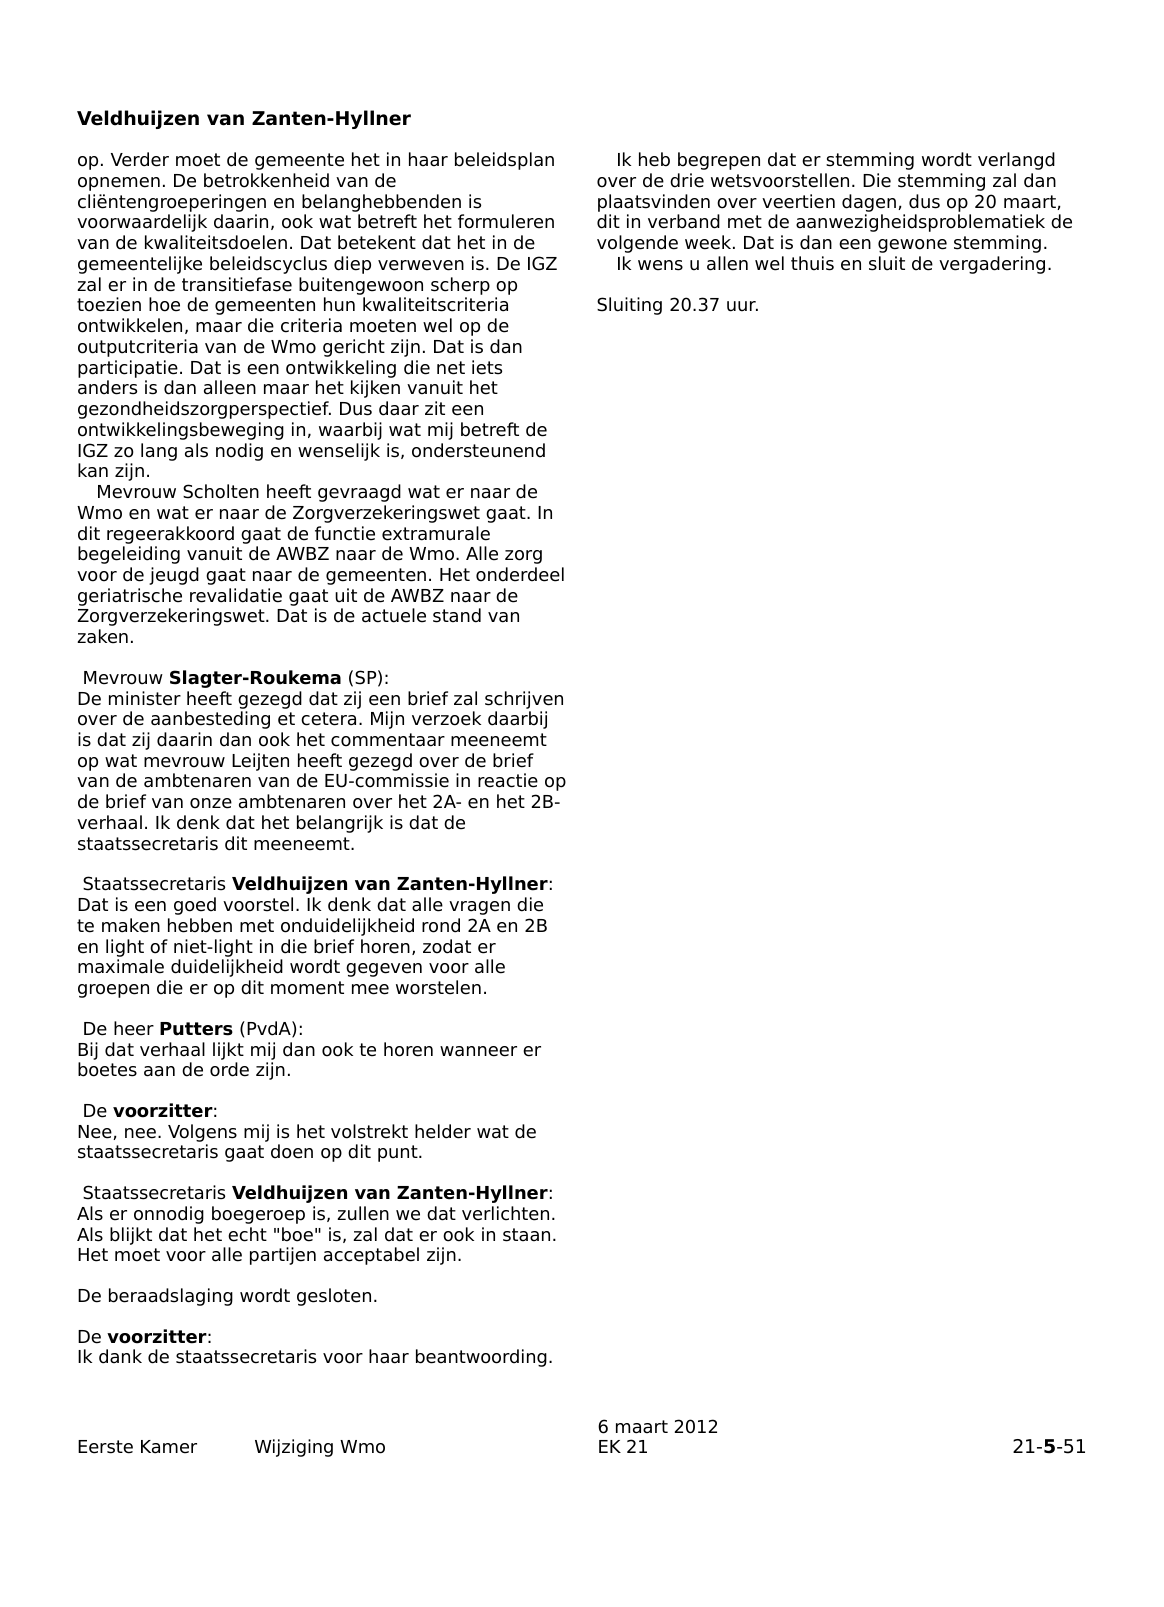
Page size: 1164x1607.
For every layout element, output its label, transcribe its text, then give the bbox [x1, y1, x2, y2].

text De minister heeft gezegd dat zij een brief zal schrijven over de aanbesteding et cetera. Mijn verzoek daarbij is dat zij daarin dan ook het commentaar meeneemt op wat mevrouw Leijten heeft gezegd over de brief van de ambtenaren van de EU-commissie in reactie op de brief van onze ambtenaren over het 2A- en het 2B-verhaal. Ik denk dat het belangrijk is dat de staatssecretaris dit meeneemt. [77, 688, 567, 854]
text De voorzitter: [77, 1101, 567, 1122]
text Als er onnodig boegeroep is, zullen we dat verlichten. Als blijkt dat het echt "boe" is, zal dat er ook in staan. Het moet voor alle partijen acceptabel zijn. [77, 1204, 567, 1266]
text Bij dat verhaal lijkt mij dan ook te horen wanneer er boetes aan de orde zijn. [77, 1039, 567, 1081]
text op. Verder moet de gemeente het in haar beleidsplan opnemen. De betrokkenheid van de cliëntengroeperingen en belanghebbenden is voorwaardelijk daarin, ook wat betreft het formuleren van de kwaliteitsdoelen. Dat betekent dat het in de gemeentelijke beleidscyclus diep verweven is. De IGZ zal er in de transitiefase buitengewoon scherp op toezien hoe de gemeenten hun kwaliteitscriteria ontwikkelen, maar die criteria moeten wel op de outputcriteria van de Wmo gericht zijn. Dat is dan participatie. Dat is een ontwikkeling die net iets anders is dan alleen maar het kijken vanuit het gezondheidszorgperspectief. Dus daar zit een ontwikkelingsbeweging in, waarbij wat mij betreft de IGZ zo lang als nodig en wenselijk is, ondersteunend kan zijn. [77, 150, 567, 482]
text Dat is een goed voorstel. Ik denk dat alle vragen die te maken hebben met onduidelijkheid rond 2A en 2B en light of niet-light in die brief horen, zodat er maximale duidelijkheid wordt gegeven voor alle groepen die er op dit moment mee worstelen. [77, 895, 567, 999]
text Ik heb begrepen dat er stemming wordt verlangd over de drie wetsvoorstellen. Die stemming zal dan plaatsvinden over veertien dagen, dus op 20 maart, dit in verband met de aanwezigheidsproblematiek de volgende week. Dat is dan een gewone stemming. [596, 150, 1087, 254]
text Staatssecretaris Veldhuijzen van Zanten-Hyllner: [77, 874, 567, 895]
text Staatssecretaris Veldhuijzen van Zanten-Hyllner: [77, 1183, 567, 1204]
text De voorzitter: [77, 1327, 567, 1347]
text Ik dank de staatssecretaris voor haar beantwoording. [77, 1347, 567, 1368]
text Nee, nee. Volgens mij is het volstrekt helder wat de staatssecretaris gaat doen op dit punt. [77, 1122, 567, 1163]
text Sluiting 20.37 uur. [596, 294, 1087, 315]
text Mevrouw Slagter-Roukema (SP): [77, 668, 567, 688]
text Mevrouw Scholten heeft gevraagd wat er naar de Wmo en wat er naar de Zorgverzekeringswet gaat. In dit regeerakkoord gaat de functie extramurale begeleiding vanuit de AWBZ naar de Wmo. Alle zorg voor de jeugd gaat naar de gemeenten. Het onderdeel geriatrische revalidatie gaat uit de AWBZ naar de Zorgverzekeringswet. Dat is de actuele stand van zaken. [77, 482, 567, 648]
text De beraadslaging wordt gesloten. [77, 1286, 567, 1307]
text Ik wens u allen wel thuis en sluit de vergadering. [596, 254, 1087, 274]
text De heer Putters (PvdA): [77, 1019, 567, 1039]
